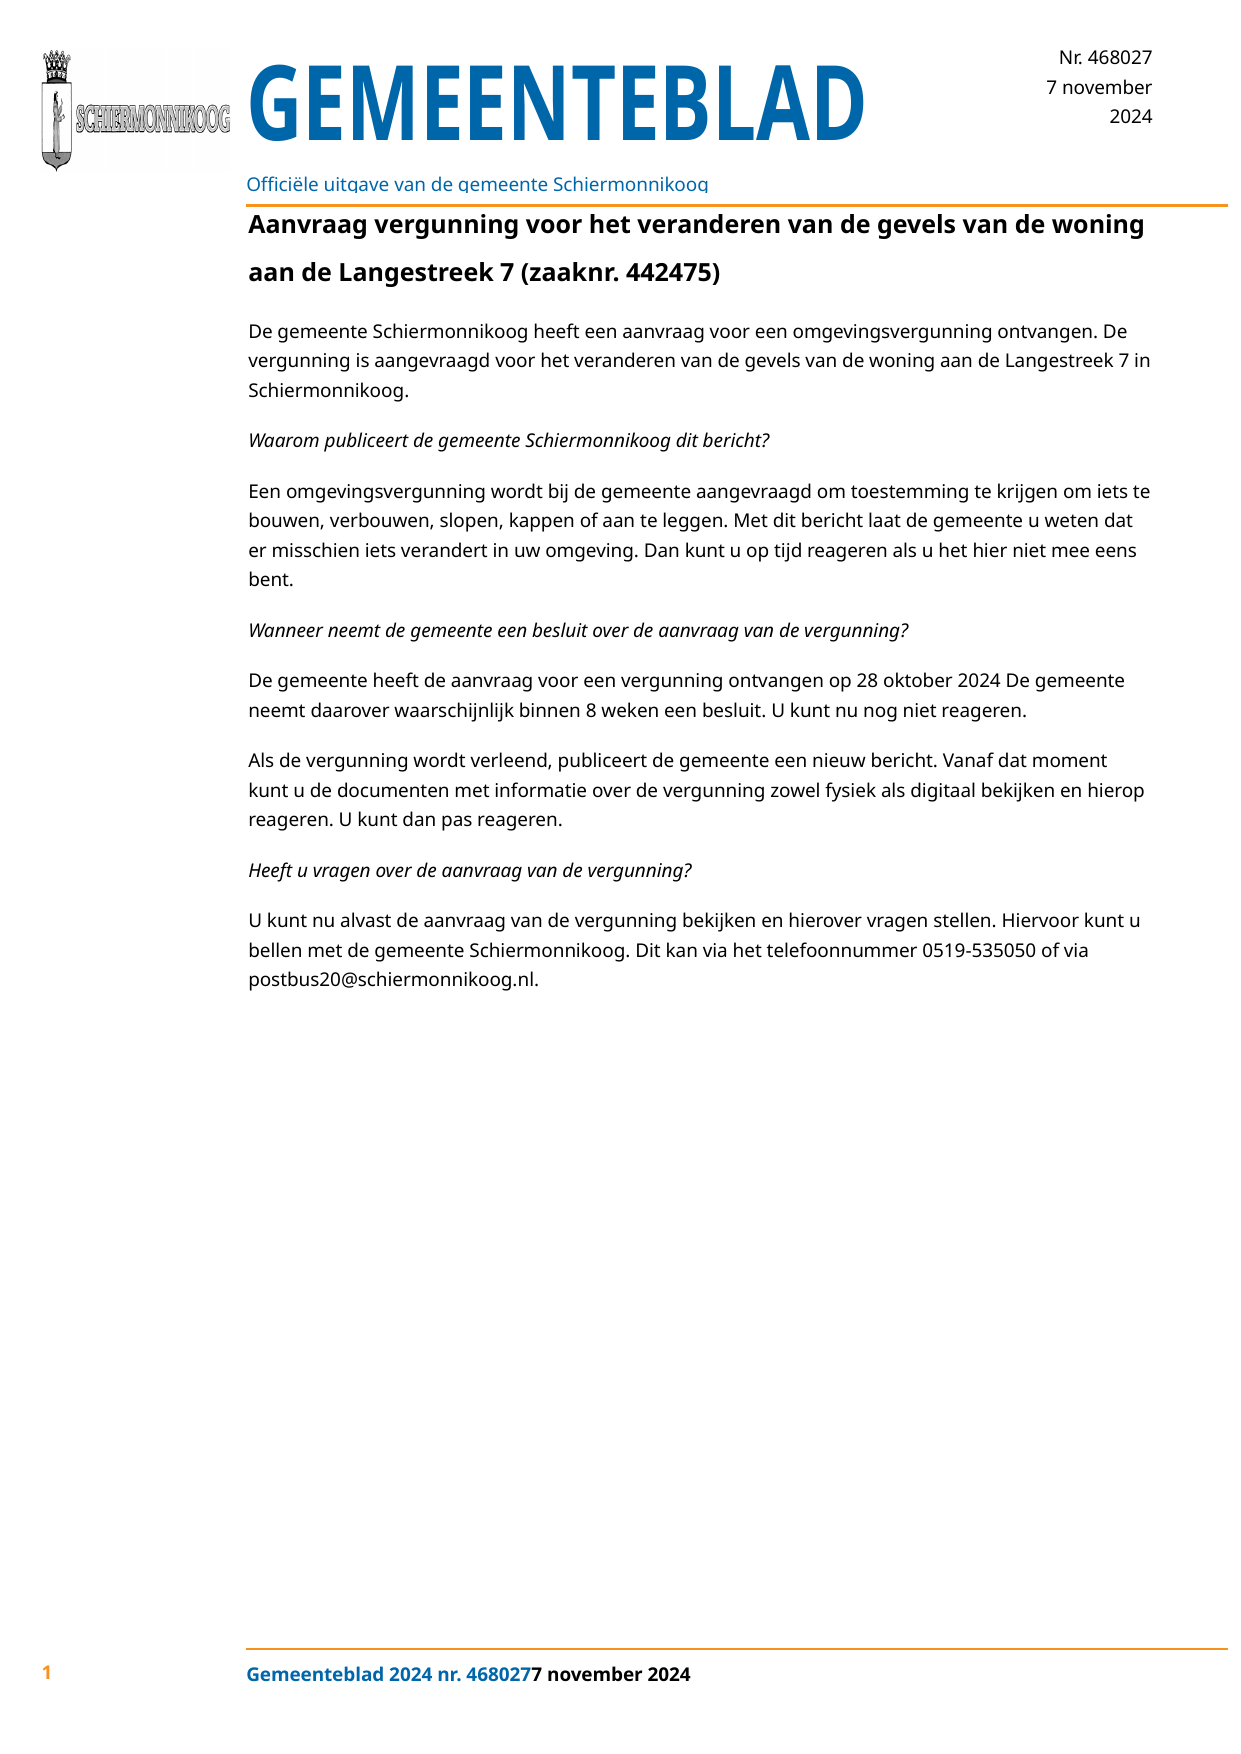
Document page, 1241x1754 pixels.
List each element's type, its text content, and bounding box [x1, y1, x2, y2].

text De gemeente heeft de aanvraag voor een vergunning ontvangen op 28 oktober 2024 De gemeente neemt daarover waarschijnlijk binnen 8 weken een besluit. U kunt nu nog niet reageren. [248, 667, 1152, 723]
text Waarom publiceert de gemeente Schiermonnikoog dit bericht? [248, 427, 1152, 453]
text Wanneer neemt de gemeente een besluit over de aanvraag van de vergunning? [248, 617, 1152, 643]
text Aanvraag vergunning voor het veranderen van de gevels van de woning aan de Langestreek 7 (zaaknr. 442475) [248, 207, 1152, 288]
text U kunt nu alvast de aanvraag van de vergunning bekijken en hierover vragen stellen. Hiervoor kunt u bellen met de gemeente Schiermonnikoog. Dit kan via het telefoonnummer 0519-535050 of via postbus20@schiermonnikoog.nl. [248, 907, 1152, 992]
picture [41, 47, 231, 172]
text Heeft u vragen over de aanvraag van de vergunning? [248, 857, 1152, 883]
text Een omgevingsvergunning wordt bij de gemeente aangevraagd om toestemming te krijgen om iets te bouwen, verbouwen, slopen, kappen of aan te leggen. Met dit bericht laat de gemeente u weten dat er misschien iets verandert in uw omgeving. Dan kunt u op tijd reageren als u het hier niet mee eens bent. [248, 478, 1152, 592]
text Als de vergunning wordt verleend, publiceert de gemeente een nieuw bericht. Vanaf dat moment kunt u de documenten met informatie over de vergunning zowel fysiek als digitaal bekijken en hierop reageren. U kunt dan pas reageren. [248, 747, 1152, 832]
text De gemeente Schiermonnikoog heeft een aanvraag voor een omgevingsvergunning ontvangen. De vergunning is aangevraagd voor het veranderen van de gevels van de woning aan de Langestreek 7 in Schiermonnikoog. [248, 318, 1152, 403]
